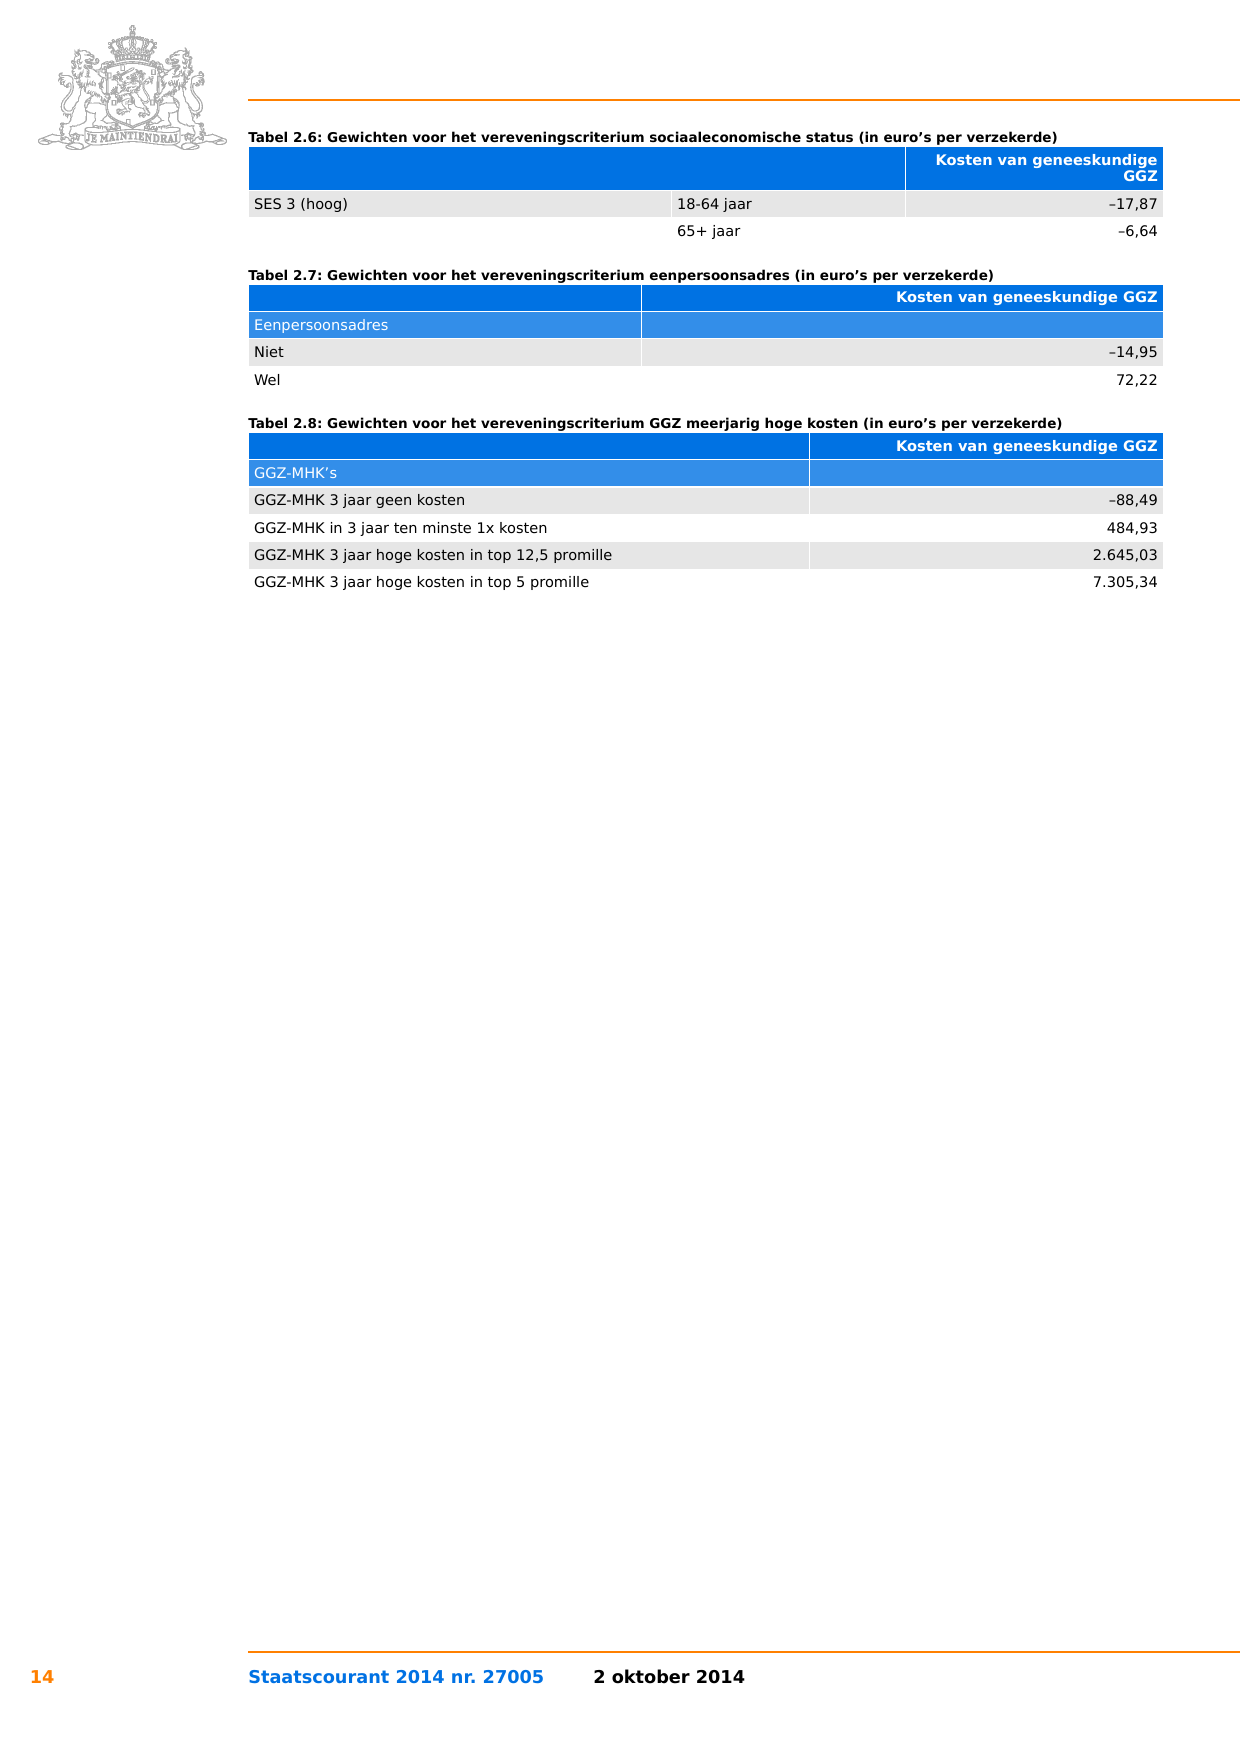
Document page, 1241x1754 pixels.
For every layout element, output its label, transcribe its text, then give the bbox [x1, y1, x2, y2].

table_cell [249, 219, 671, 245]
table_cell –17,87 [906, 191, 1163, 217]
table_cell [249, 285, 641, 311]
table_cell –88,49 [810, 488, 1163, 514]
table_cell GGZ-MHK 3 jaar hoge kosten in top 12,5 promille [249, 542, 809, 569]
table_cell Eenpersoonsadres [249, 312, 641, 338]
table_cell Niet [249, 339, 641, 366]
table_cell [810, 460, 1163, 486]
table_cell SES 3 (hoog) [249, 191, 671, 217]
table_header Tabel 2.7: Gewichten voor het vereveningscriterium eenpersoonsadres (in euro’s per verzekerde) [248, 268, 1163, 283]
table_cell 2.645,03 [810, 542, 1163, 569]
table_header Tabel 2.8: Gewichten voor het vereveningscriterium GGZ meerjarig hoge kosten (in euro’s per verzekerde) [248, 416, 1163, 432]
table_cell GGZ-MHK 3 jaar geen kosten [249, 488, 809, 514]
table_cell GGZ-MHK in 3 jaar ten minste 1x kosten [249, 515, 809, 541]
table_cell 18-64 jaar [672, 191, 905, 217]
table_cell GGZ-MHK 3 jaar hoge kosten in top 5 promille [249, 570, 809, 596]
table_cell 65+ jaar [672, 219, 905, 245]
table_header Tabel 2.6: Gewichten voor het vereveningscriterium sociaaleconomische status (in euro’s per verzekerde) [248, 130, 1163, 146]
table_cell Kosten van geneeskundige GGZ [642, 285, 1163, 311]
table_cell 484,93 [810, 515, 1163, 541]
table_cell [249, 433, 809, 459]
table_cell GGZ-MHK’s [249, 460, 809, 486]
table_cell [642, 312, 1163, 338]
table_cell [249, 147, 905, 190]
table_cell Kosten van geneeskundige GGZ [906, 147, 1163, 190]
table_cell Wel [249, 367, 641, 393]
table_cell 7.305,34 [810, 570, 1163, 596]
table_cell 72,22 [642, 367, 1163, 393]
table_cell –14,95 [642, 339, 1163, 366]
picture [38, 25, 227, 150]
table_cell Kosten van geneeskundige GGZ [810, 433, 1163, 459]
table_cell –6,64 [906, 219, 1163, 245]
